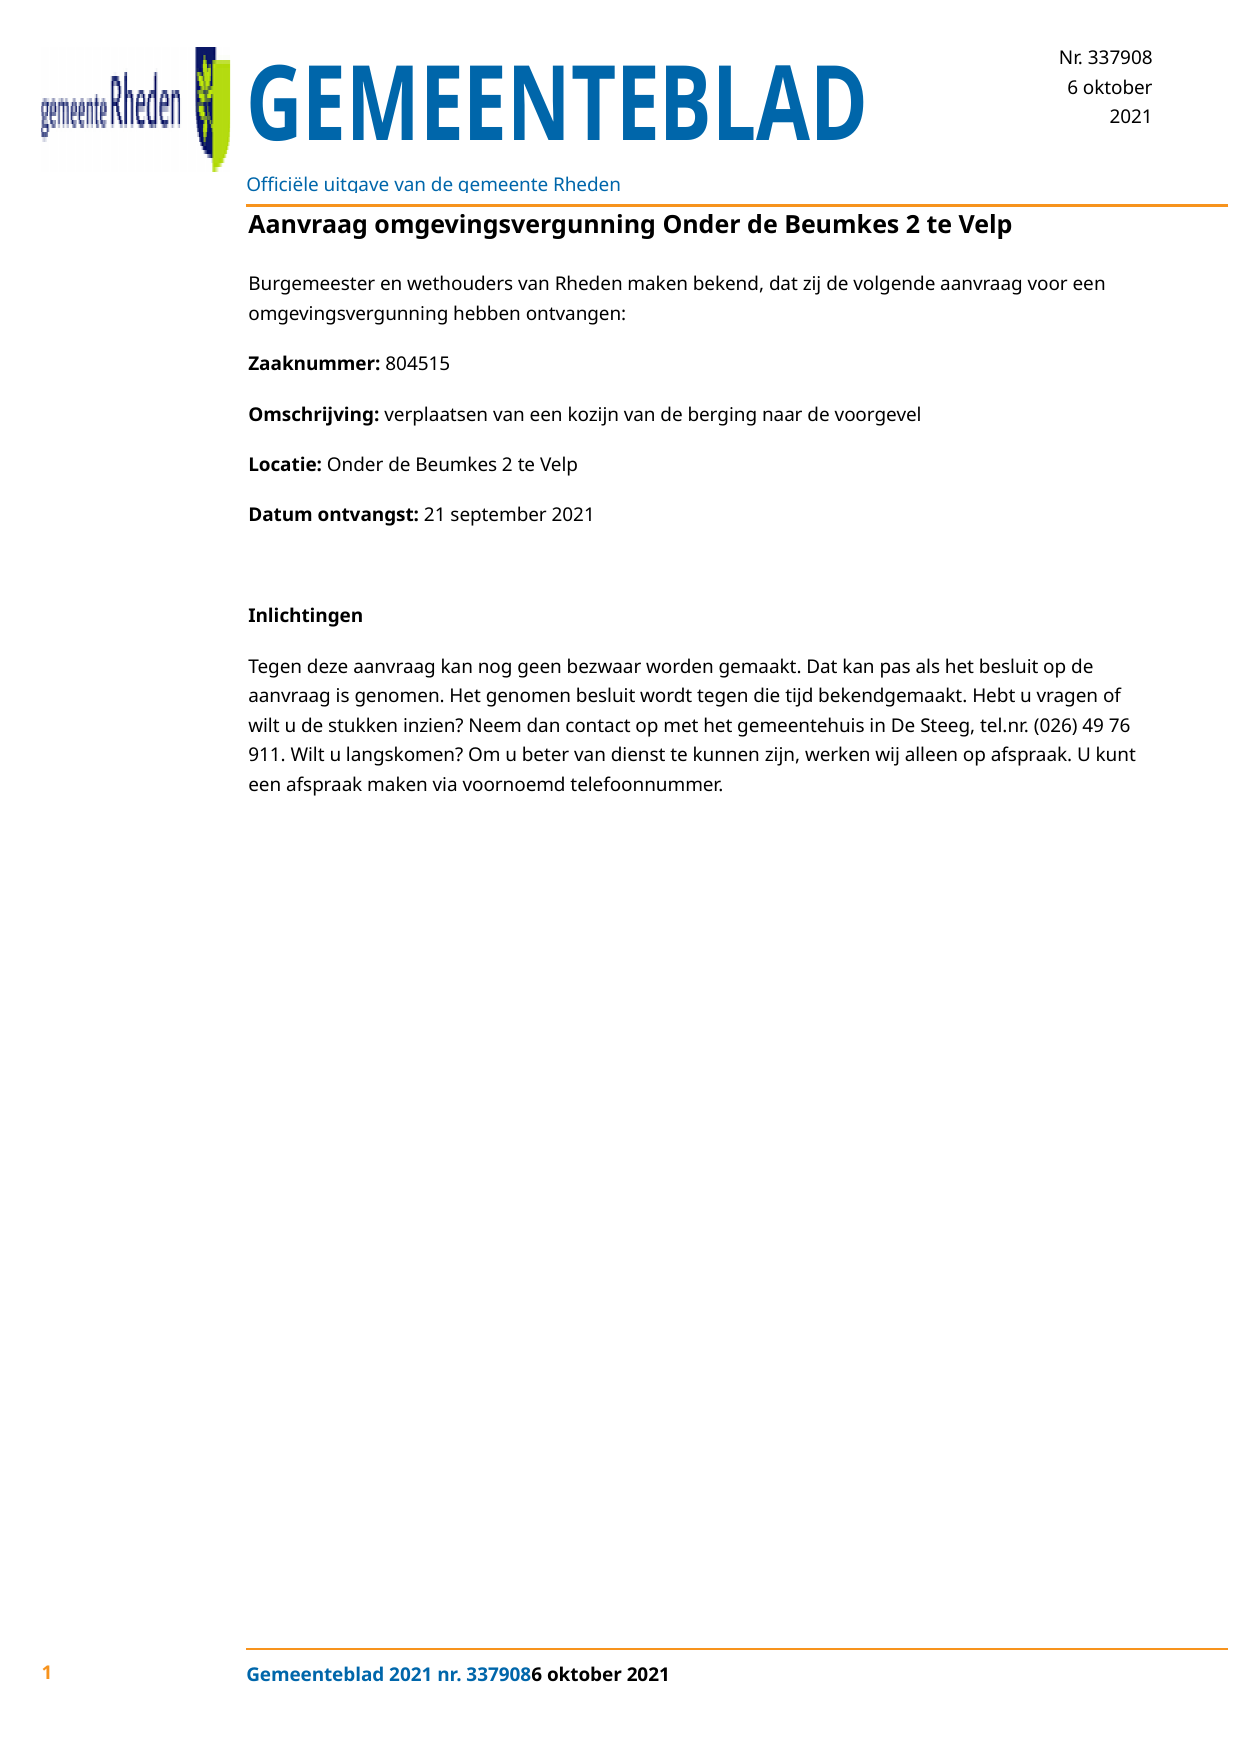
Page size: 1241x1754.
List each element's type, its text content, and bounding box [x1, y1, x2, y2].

text Locatie: Onder de Beumkes 2 te Velp [248, 451, 1152, 477]
text Datum ontvangst: 21 september 2021 [248, 502, 1152, 527]
text Zaaknummer: 804515 [248, 350, 1152, 376]
text Tegen deze aanvraag kan nog geen bezwaar worden gemaakt. Dat kan pas als het besluit op de aanvraag is genomen. Het genomen besluit wordt tegen die tijd bekendgemaakt. Hebt u vragen of wilt u de stukken inzien? Neem dan contact op met het gemeentehuis in De Steeg, tel.nr. (026) 49 76 911. Wilt u langskomen? Om u beter van dienst te kunnen zijn, werken wij alleen op afspraak. U kunt een afspraak maken via voornoemd telefoonnummer. [248, 653, 1152, 797]
text Burgemeester en wethouders van Rheden maken bekend, dat zij de volgende aanvraag voor een omgevingsvergunning hebben ontvangen: [248, 270, 1152, 326]
text Aanvraag omgevingsvergunning Onder de Beumkes 2 te Velp [248, 207, 1152, 241]
picture [41, 47, 231, 172]
text Omschrijving: verplaatsen van een kozijn van de berging naar de voorgevel [248, 401, 1152, 426]
text Inlichtingen [248, 602, 1152, 628]
